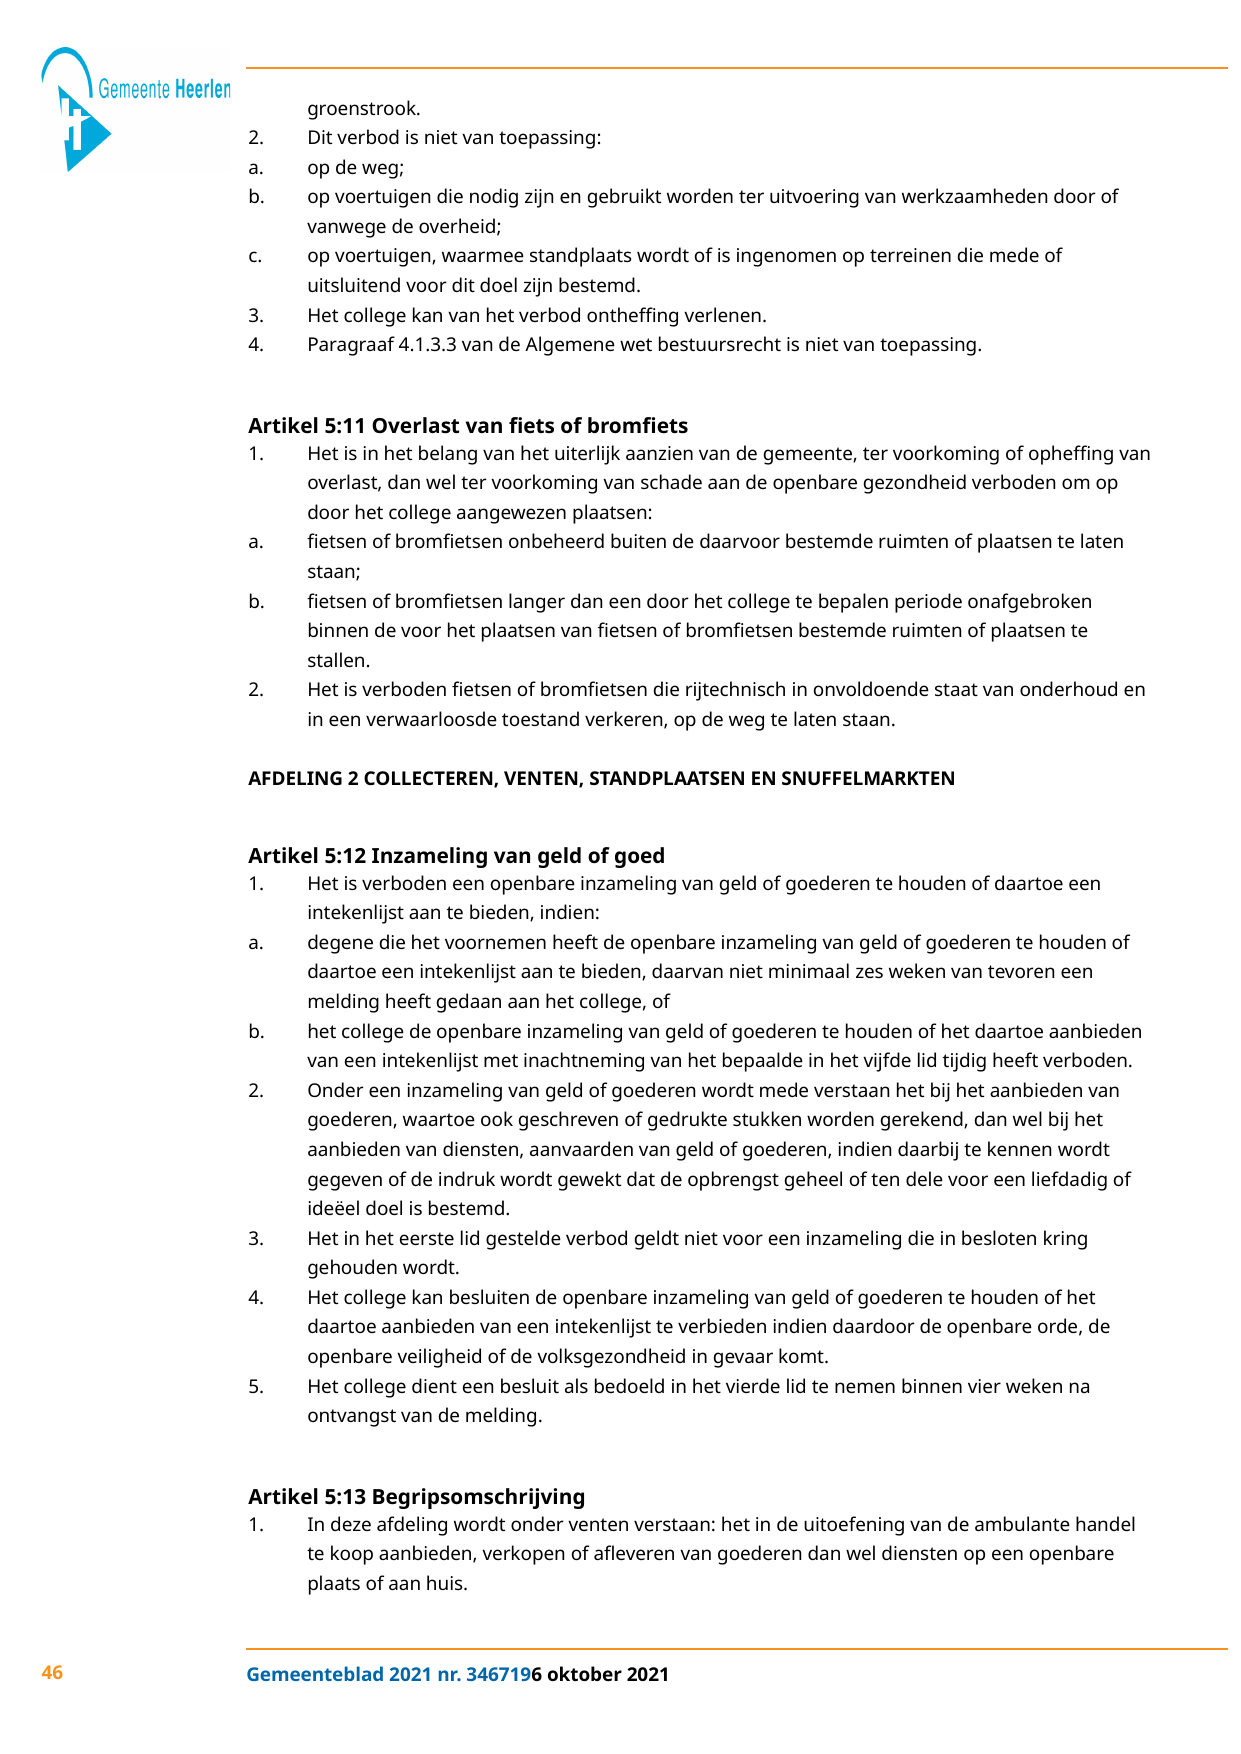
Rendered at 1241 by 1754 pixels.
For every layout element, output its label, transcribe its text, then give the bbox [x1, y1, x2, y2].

list het college de openbare inzameling van geld of goederen te houden of het daartoe aanbieden van een intekenlijst met inachtneming van het bepaalde in het vijfde lid tijdig heeft verboden. [248, 1018, 1152, 1073]
list op voertuigen, waarmee standplaats wordt of is ingenomen op terreinen die mede of uitsluitend voor dit doel zijn bestemd. [248, 243, 1152, 298]
list Het college kan van het verbod ontheffing verlenen. [248, 302, 1152, 328]
list fietsen of bromfietsen langer dan een door het college te bepalen periode onafgebroken binnen de voor het plaatsen van fietsen of bromfietsen bestemde ruimten of plaatsen te stallen. [248, 588, 1152, 673]
list Het is verboden een openbare inzameling van geld of goederen te houden of daartoe een intekenlijst aan te bieden, indien: [248, 870, 1152, 925]
list Dit verbod is niet van toepassing: [248, 124, 1152, 150]
list In deze afdeling wordt onder venten verstaan: het in de uitoefening van de ambulante handel te koop aanbieden, verkopen of afleveren van goederen dan wel diensten op een openbare plaats of aan huis. [248, 1511, 1152, 1596]
list Het college dient een besluit als bedoeld in het vierde lid te nemen binnen vier weken na ontvangst van de melding. [248, 1373, 1152, 1428]
list Het is in het belang van het uiterlijk aanzien van de gemeente, ter voorkoming of opheffing van overlast, dan wel ter voorkoming van schade aan de openbare gezondheid verboden om op door het college aangewezen plaatsen: [248, 440, 1152, 525]
text Artikel 5:11 Overlast van fiets of bromfiets [248, 411, 1152, 440]
list fietsen of bromfietsen onbeheerd buiten de daarvoor bestemde ruimten of plaatsen te laten staan; [248, 529, 1152, 584]
list Onder een inzameling van geld of goederen wordt mede verstaan het bij het aanbieden van goederen, waartoe ook geschreven of gedrukte stukken worden gerekend, dan wel bij het aanbieden van diensten, aanvaarden van geld of goederen, indien daarbij te kennen wordt gegeven of de indruk wordt gewekt dat de opbrengst geheel of ten dele voor een liefdadig of ideëel doel is bestemd. [248, 1077, 1152, 1221]
text Artikel 5:12 Inzameling van geld of goed [248, 841, 1152, 870]
list Het is verboden fietsen of bromfietsen die rijtechnisch in onvoldoende staat van onderhoud en in een verwaarloosde toestand verkeren, op de weg te laten staan. [248, 677, 1152, 732]
list groenstrook. [248, 95, 1152, 121]
picture [41, 47, 231, 172]
text AFDELING 2 COLLECTEREN, VENTEN, STANDPLAATSEN EN SNUFFELMARKTEN [248, 765, 1152, 791]
list op voertuigen die nodig zijn en gebruikt worden ter uitvoering van werkzaamheden door of vanwege de overheid; [248, 183, 1152, 239]
list Paragraaf 4.1.3.3 van de Algemene wet bestuursrecht is niet van toepassing. [248, 331, 1152, 357]
list Het in het eerste lid gestelde verbod geldt niet voor een inzameling die in besloten kring gehouden wordt. [248, 1225, 1152, 1280]
list op de weg; [248, 154, 1152, 180]
list degene die het voornemen heeft de openbare inzameling van geld of goederen te houden of daartoe een intekenlijst aan te bieden, daarvan niet minimaal zes weken van tevoren een melding heeft gedaan aan het college, of [248, 929, 1152, 1014]
text Artikel 5:13 Begripsomschrijving [248, 1482, 1152, 1511]
list Het college kan besluiten de openbare inzameling van geld of goederen te houden of het daartoe aanbieden van een intekenlijst te verbieden indien daardoor de openbare orde, de openbare veiligheid of de volksgezondheid in gevaar komt. [248, 1284, 1152, 1369]
picture [41, 47, 59, 70]
